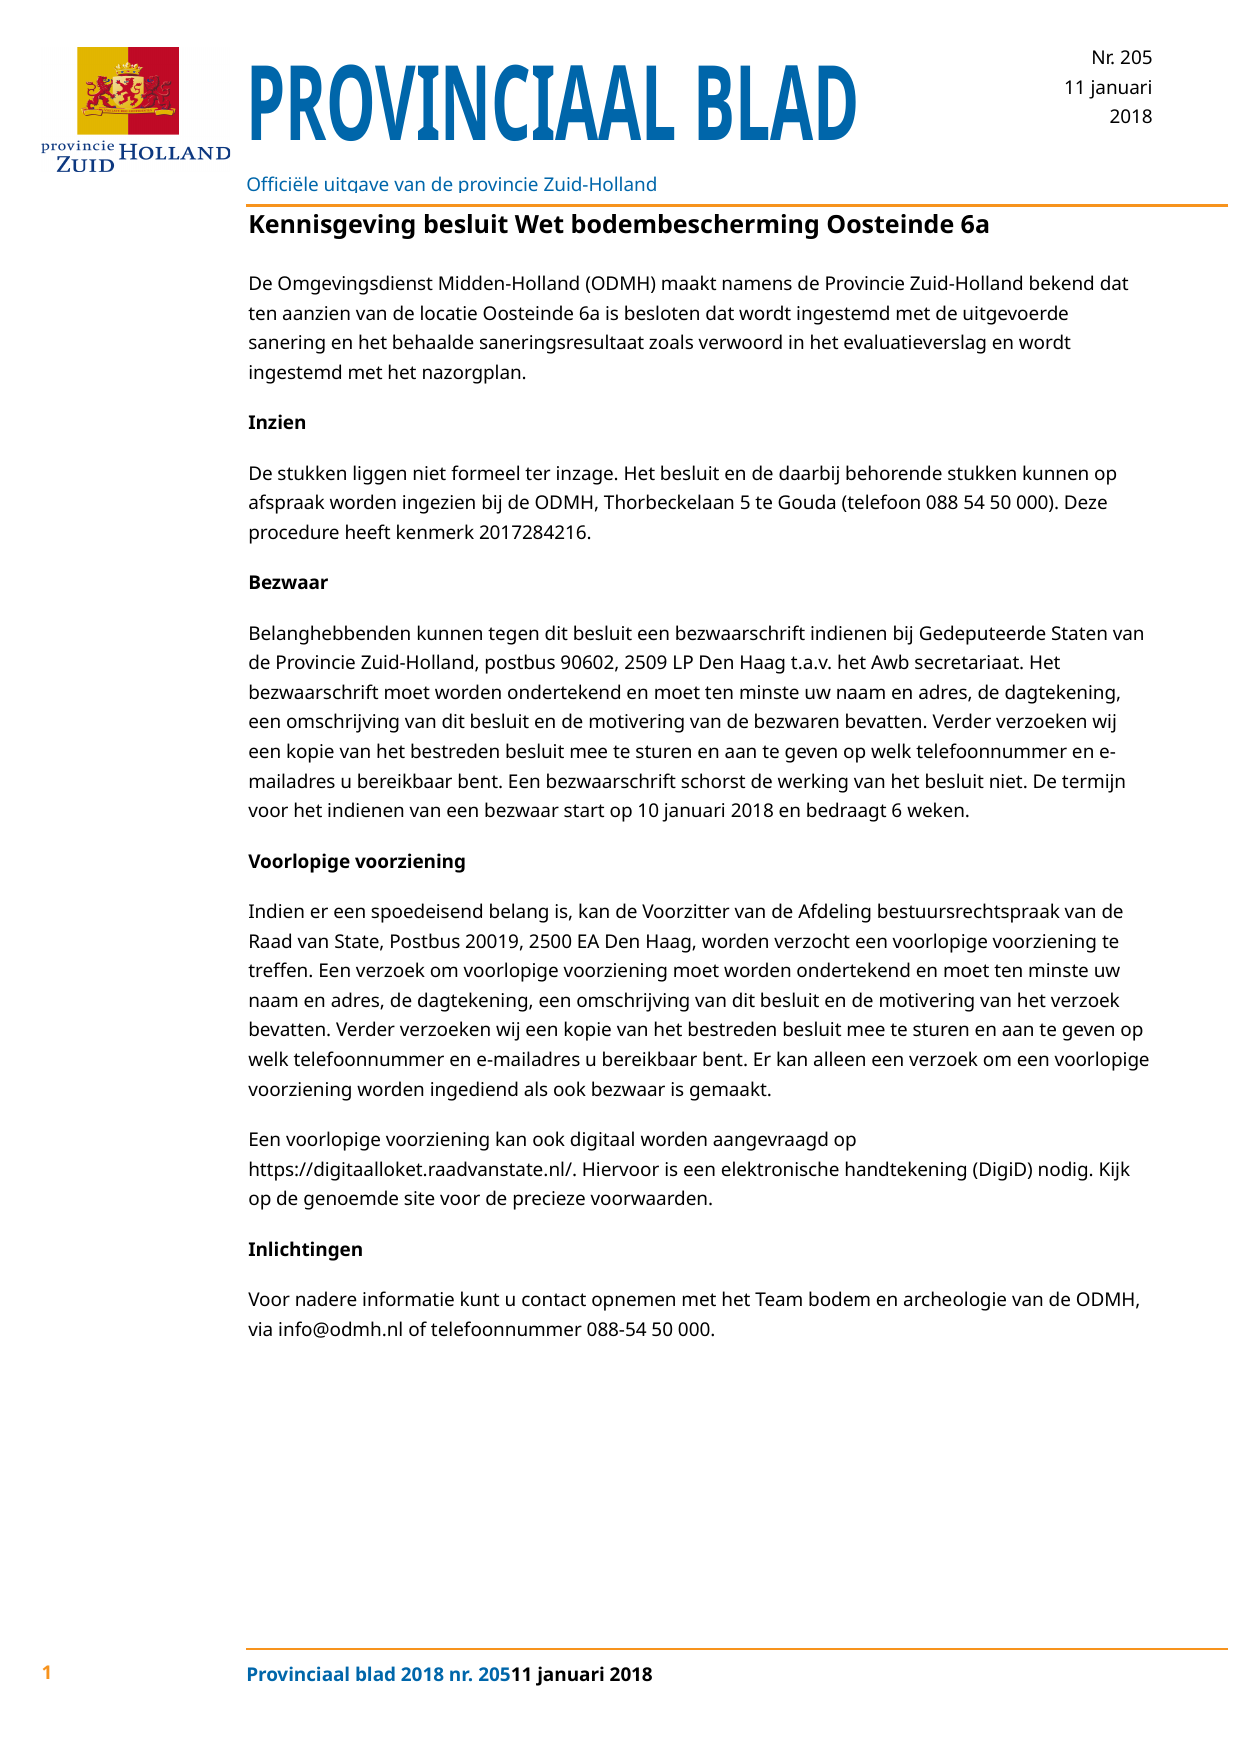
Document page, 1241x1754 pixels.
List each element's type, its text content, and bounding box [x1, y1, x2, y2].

text Inlichtingen [248, 1236, 1152, 1261]
text Een voorlopige voorziening kan ook digitaal worden aangevraagd op https://digitaalloket.raadvanstate.nl/. Hiervoor is een elektronische handtekening (DigiD) nodig. Kijk op de genoemde site voor de precieze voorwaarden. [248, 1126, 1152, 1211]
text Voorlopige voorziening [248, 848, 1152, 873]
text Kennisgeving besluit Wet bodembescherming Oosteinde 6a [248, 207, 1152, 241]
text Belanghebbenden kunnen tegen dit besluit een bezwaarschrift indienen bij Gedeputeerde Staten van de Provincie Zuid-Holland, postbus 90602, 2509 LP Den Haag t.a.v. het Awb secretariaat. Het bezwaarschrift moet worden ondertekend en moet ten minste uw naam en adres, de dagtekening, een omschrijving van dit besluit en de motivering van de bezwaren bevatten. Verder verzoeken wij een kopie van het bestreden besluit mee te sturen en aan te geven op welk telefoonnummer en e-mailadres u bereikbaar bent. Een bezwaarschrift schorst de werking van het besluit niet. De termijn voor het indienen van een bezwaar start op 10 januari 2018 en bedraagt 6 weken. [248, 620, 1152, 823]
text Voor nadere informatie kunt u contact opnemen met het Team bodem en archeologie van de ODMH, via info@odmh.nl of telefoonnummer 088-54 50 000. [248, 1286, 1152, 1341]
text De Omgevingsdienst Midden-Holland (ODMH) maakt namens de Provincie Zuid-Holland bekend dat ten aanzien van de locatie Oosteinde 6a is besloten dat wordt ingestemd met de uitgevoerde sanering en het behaalde saneringsresultaat zoals verwoord in het evaluatieverslag en wordt ingestemd met het nazorgplan. [248, 270, 1152, 385]
text Bezwaar [248, 569, 1152, 595]
text Inzien [248, 409, 1152, 435]
text De stukken liggen niet formeel ter inzage. Het besluit en de daarbij behorende stukken kunnen op afspraak worden ingezien bij de ODMH, Thorbeckelaan 5 te Gouda (telefoon 088 54 50 000). Deze procedure heeft kenmerk 2017284216. [248, 460, 1152, 545]
text Indien er een spoedeisend belang is, kan de Voorzitter van de Afdeling bestuursrechtspraak van de Raad van State, Postbus 20019, 2500 EA Den Haag, worden verzocht een voorlopige voorziening te treffen. Een verzoek om voorlopige voorziening moet worden ondertekend en moet ten minste uw naam en adres, de dagtekening, een omschrijving van dit besluit en de motivering van het verzoek bevatten. Verder verzoeken wij een kopie van het bestreden besluit mee te sturen en aan te geven op welk telefoonnummer en e-mailadres u bereikbaar bent. Er kan alleen een verzoek om een voorlopige voorziening worden ingediend als ook bezwaar is gemaakt. [248, 898, 1152, 1101]
picture [41, 47, 231, 172]
